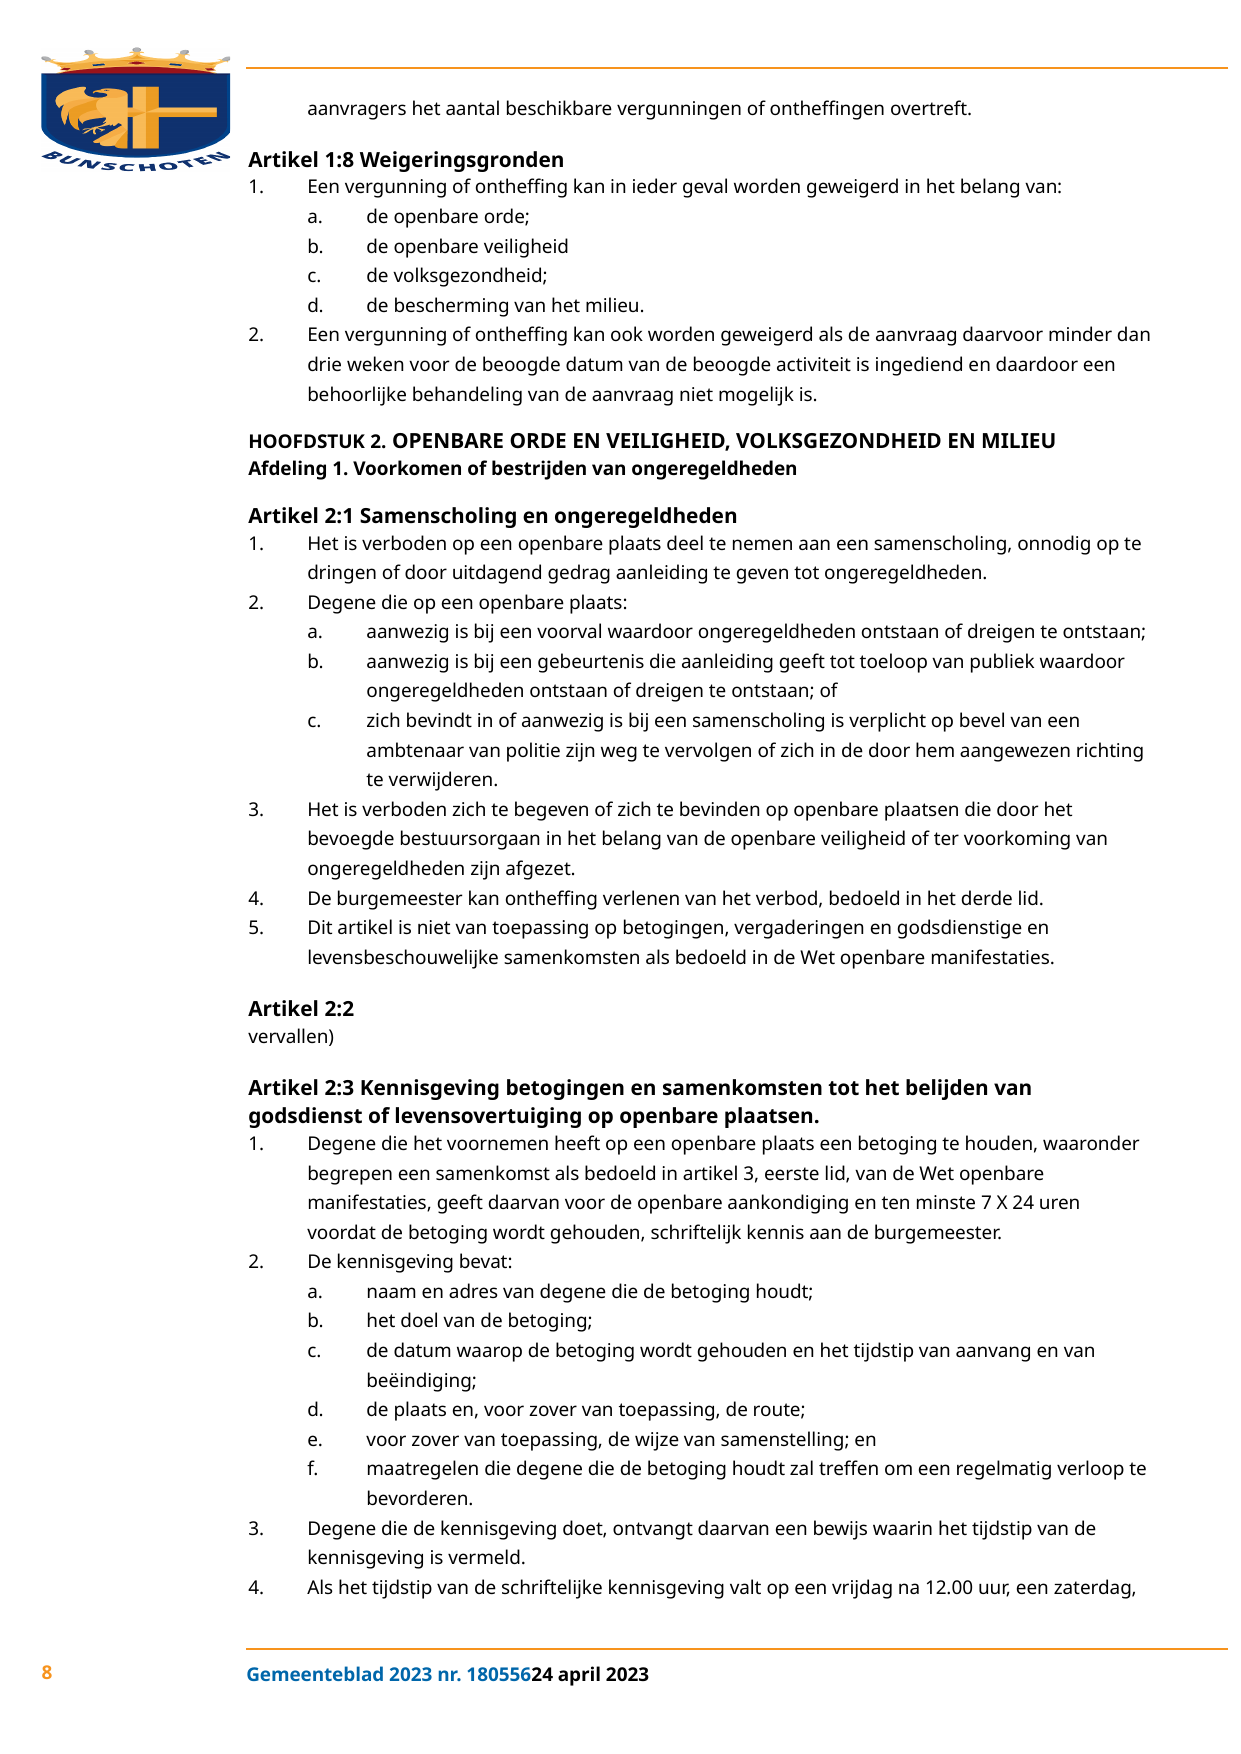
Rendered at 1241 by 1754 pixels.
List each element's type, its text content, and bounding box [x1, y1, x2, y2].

list Het is verboden op een openbare plaats deel te nemen aan een samenscholing, onnodig op te dringen of door uitdagend gedrag aanleiding te geven tot ongeregeldheden. [248, 530, 1152, 585]
list maatregelen die degene die de betoging houdt zal treffen om een regelmatig verloop te bevorderen. [307, 1456, 1152, 1511]
list de bescherming van het milieu. [307, 292, 1152, 318]
list Degene die de kennisgeving doet, ontvangt daarvan een bewijs waarin het tijdstip van de kennisgeving is vermeld. [248, 1515, 1152, 1570]
list de datum waarop de betoging wordt gehouden en het tijdstip van aanvang en van beëindiging; [307, 1337, 1152, 1392]
list de plaats en, voor zover van toepassing, de route; [307, 1396, 1152, 1422]
text Afdeling 1. Voorkomen of bestrijden van ongeregeldheden [248, 455, 1152, 481]
list De kennisgeving bevat: [248, 1248, 1152, 1274]
text Artikel 2:3 Kennisgeving betogingen en samenkomsten tot het belijden van godsdienst of levensovertuiging op openbare plaatsen. [248, 1073, 1152, 1130]
list Dit artikel is niet van toepassing op betogingen, vergaderingen en godsdienstige en levensbeschouwelijke samenkomsten als bedoeld in de Wet openbare manifestaties. [248, 914, 1152, 970]
list Degene die het voornemen heeft op een openbare plaats een betoging te houden, waaronder begrepen een samenkomst als bedoeld in artikel 3, eerste lid, van de Wet openbare manifestaties, geeft daarvan voor de openbare aankondiging en ten minste 7 X 24 uren voordat de betoging wordt gehouden, schriftelijk kennis aan de burgemeester. [248, 1130, 1152, 1244]
list zich bevindt in of aanwezig is bij een samenscholing is verplicht op bevel van een ambtenaar van politie zijn weg te vervolgen of zich in de door hem aangewezen richting te verwijderen. [307, 707, 1152, 792]
picture [41, 47, 231, 172]
list voor zover van toepassing, de wijze van samenstelling; en [307, 1426, 1152, 1452]
list Degene die op een openbare plaats: [248, 589, 1152, 615]
list aanvragers het aantal beschikbare vergunningen of ontheffingen overtreft. [248, 95, 1152, 121]
list Een vergunning of ontheffing kan in ieder geval worden geweigerd in het belang van: [248, 174, 1152, 199]
list de openbare veiligheid [307, 233, 1152, 258]
text Artikel 1:8 Weigeringsgronden [248, 145, 1152, 174]
list Als het tijdstip van de schriftelijke kennisgeving valt op een vrijdag na 12.00 uur, een zaterdag, [248, 1574, 1152, 1599]
list aanwezig is bij een voorval waardoor ongeregeldheden ontstaan of dreigen te ontstaan; [307, 618, 1152, 644]
list naam en adres van degene die de betoging houdt; [307, 1278, 1152, 1304]
list aanwezig is bij een gebeurtenis die aanleiding geeft tot toeloop van publiek waardoor ongeregeldheden ontstaan of dreigen te ontstaan; of [307, 648, 1152, 703]
list het doel van de betoging; [307, 1308, 1152, 1333]
list de volksgezondheid; [307, 262, 1152, 288]
text HOOFDSTUK 2. OPENBARE ORDE EN VEILIGHEID, VOLKSGEZONDHEID EN MILIEU [248, 426, 1152, 455]
text Artikel 2:1 Samenscholing en ongeregeldheden [248, 501, 1152, 530]
text vervallen) [248, 1023, 1152, 1048]
list De burgemeester kan ontheffing verlenen van het verbod, bedoeld in het derde lid. [248, 885, 1152, 911]
list de openbare orde; [307, 203, 1152, 229]
list Een vergunning of ontheffing kan ook worden geweigerd als de aanvraag daarvoor minder dan drie weken voor de beoogde datum van de beoogde activiteit is ingediend en daardoor een behoorlijke behandeling van de aanvraag niet mogelijk is. [248, 322, 1152, 406]
text Artikel 2:2 [248, 994, 1152, 1023]
list Het is verboden zich te begeven of zich te bevinden op openbare plaatsen die door het bevoegde bestuursorgaan in het belang van de openbare veiligheid of ter voorkoming van ongeregeldheden zijn afgezet. [248, 796, 1152, 881]
